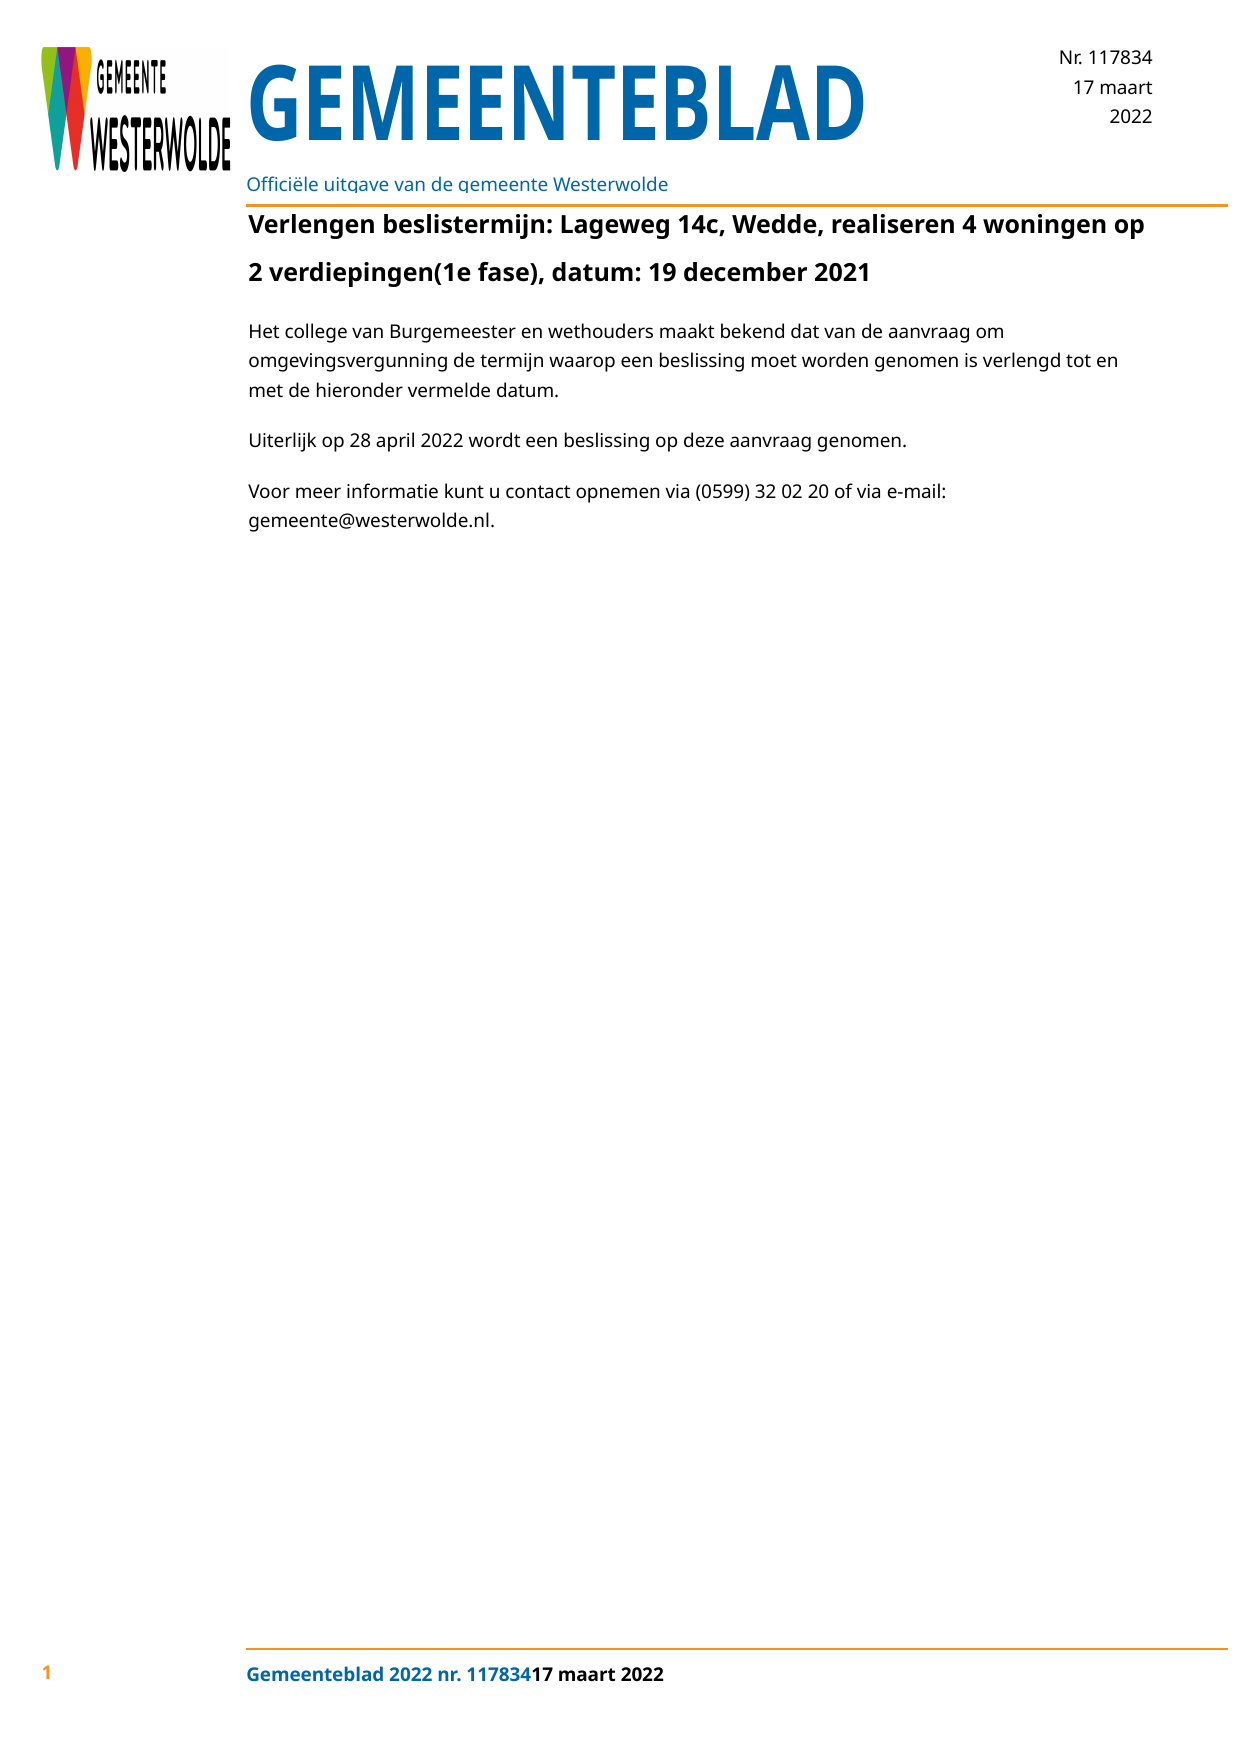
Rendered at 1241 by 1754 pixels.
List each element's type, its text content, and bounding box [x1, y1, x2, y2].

text Uiterlijk op 28 april 2022 wordt een beslissing op deze aanvraag genomen. [248, 427, 1152, 453]
text Het college van Burgemeester en wethouders maakt bekend dat van de aanvraag om omgevingsvergunning de termijn waarop een beslissing moet worden genomen is verlengd tot en met de hieronder vermelde datum. [248, 318, 1152, 403]
picture [41, 47, 231, 172]
text Voor meer informatie kunt u contact opnemen via (0599) 32 02 20 of via e-mail: gemeente@westerwolde.nl. [248, 478, 1152, 533]
text Verlengen beslistermijn: Lageweg 14c, Wedde, realiseren 4 woningen op 2 verdiepingen(1e fase), datum: 19 december 2021 [248, 207, 1152, 288]
